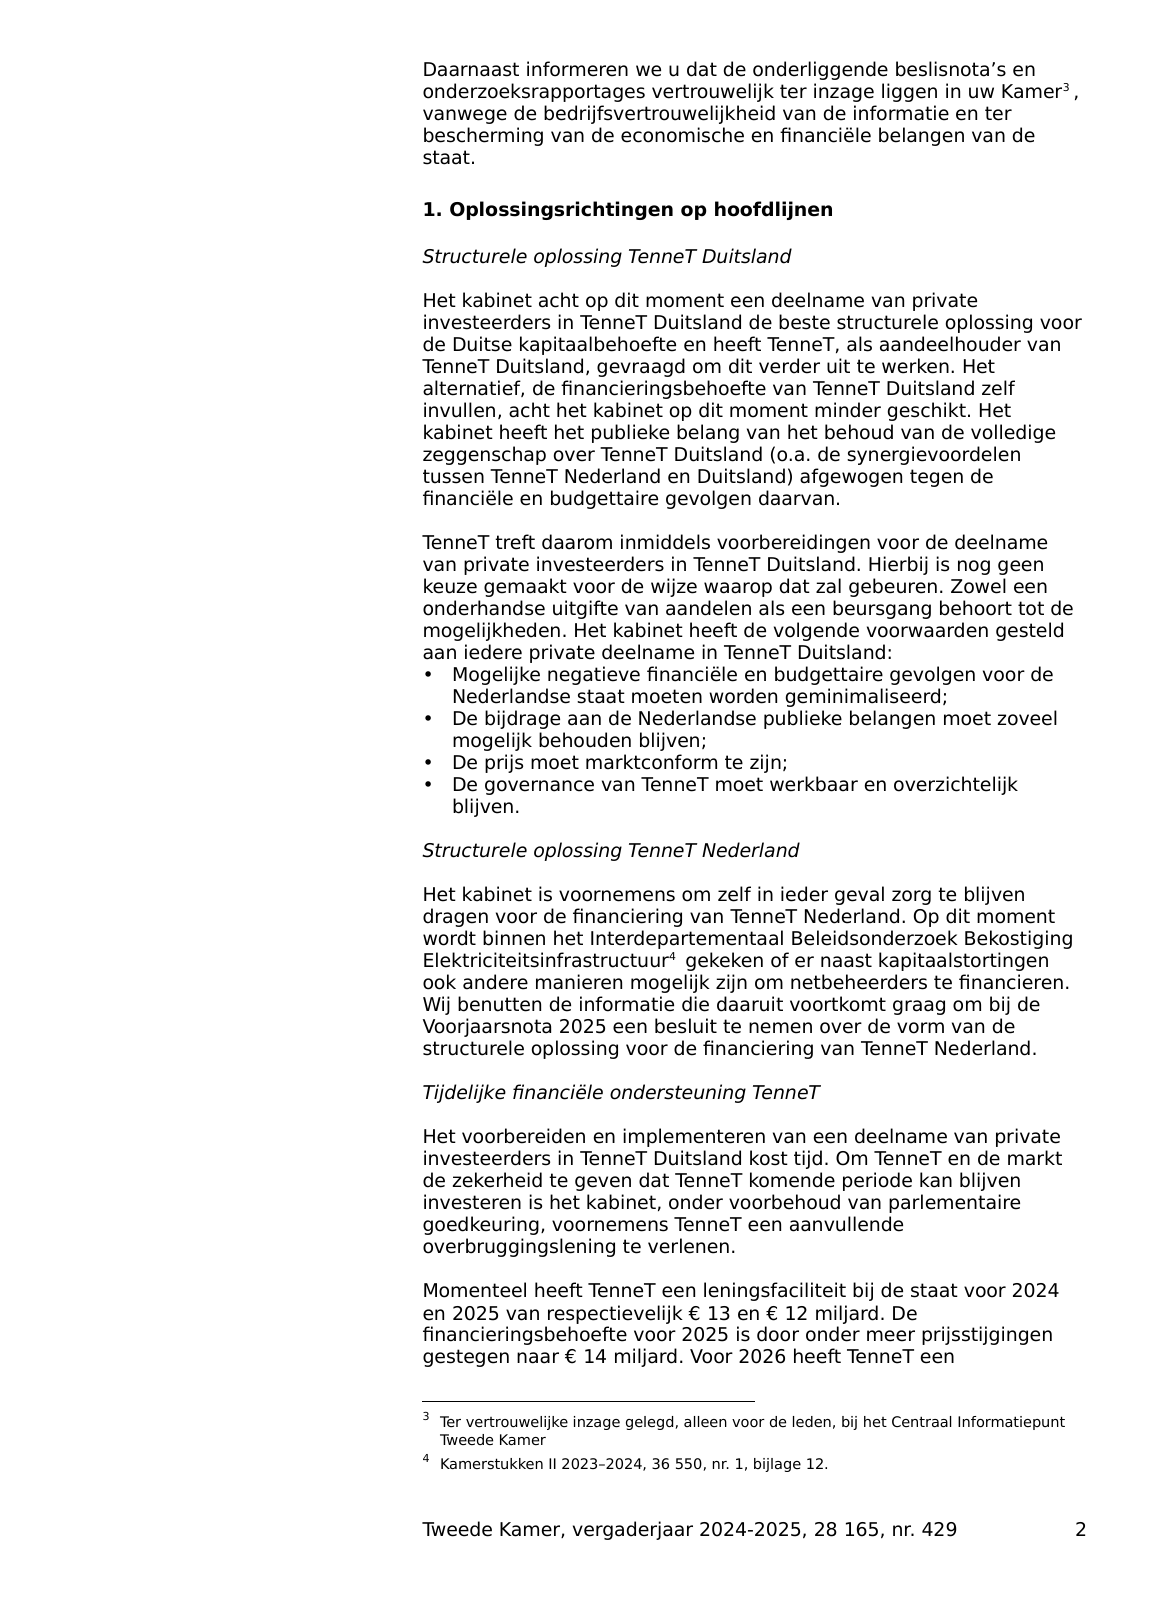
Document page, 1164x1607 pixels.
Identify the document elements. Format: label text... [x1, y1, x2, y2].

subtitle Structurele oplossing TenneT Duitsland [422, 246, 1087, 268]
text Kamerstukken II 2023–2024, 36 550, nr. 1, bijlage 12. [422, 1452, 1087, 1474]
text Het kabinet acht op dit moment een deelname van private investeerders in TenneT Duitsland de beste structurele oplossing voor de Duitse kapitaalbehoefte en heeft TenneT, als aandeelhouder van TenneT Duitsland, gevraagd om dit verder uit te werken. Het alternatief, de financieringsbehoefte van TenneT Duitsland zelf invullen, acht het kabinet op dit moment minder geschikt. Het kabinet heeft het publieke belang van het behoud van de volledige zeggenschap over TenneT Duitsland (o.a. de synergievoordelen tussen TenneT Nederland en Duitsland) afgewogen tegen de financiële en budgettaire gevolgen daarvan. [422, 290, 1087, 510]
text Daarnaast informeren we u dat de onderliggende beslisnota’s en onderzoeksrapportages vertrouwelijk ter inzage liggen in uw Kamer, vanwege de bedrijfsvertrouwelijkheid van de informatie en ter bescherming van de economische en financiële belangen van de staat. [422, 59, 1087, 169]
text TenneT treft daarom inmiddels voorbereidingen voor de deelname van private investeerders in TenneT Duitsland. Hierbij is nog geen keuze gemaakt voor de wijze waarop dat zal gebeuren. Zowel een onderhandse uitgifte van aandelen als een beursgang behoort tot de mogelijkheden. Het kabinet heeft de volgende voorwaarden gesteld aan iedere private deelname in TenneT Duitsland: [422, 532, 1087, 664]
text • De governance van TenneT moet werkbaar en overzichtelijk blijven. [422, 774, 1087, 818]
text • Mogelijke negatieve financiële en budgettaire gevolgen voor de Nederlandse staat moeten worden geminimaliseerd; [422, 664, 1087, 708]
text Het voorbereiden en implementeren van een deelname van private investeerders in TenneT Duitsland kost tijd. Om TenneT en de markt de zekerheid te geven dat TenneT komende periode kan blijven investeren is het kabinet, onder voorbehoud van parlementaire goedkeuring, voornemens TenneT een aanvullende overbruggingslening te verlenen. [422, 1126, 1087, 1258]
subtitle Structurele oplossing TenneT Nederland [422, 840, 1087, 862]
subtitle 1. Oplossingsrichtingen op hoofdlijnen [422, 199, 1087, 221]
text • De prijs moet marktconform te zijn; [422, 752, 1087, 774]
subtitle Tijdelijke financiële ondersteuning TenneT [422, 1082, 1087, 1104]
text Momenteel heeft TenneT een leningsfaciliteit bij de staat voor 2024 en 2025 van respectievelijk € 13 en € 12 miljard. De financieringsbehoefte voor 2025 is door onder meer prijsstijgingen gestegen naar € 14 miljard. Voor 2026 heeft TenneT een [422, 1280, 1087, 1368]
text Het kabinet is voornemens om zelf in ieder geval zorg te blijven dragen voor de financiering van TenneT Nederland. Op dit moment wordt binnen het Interdepartementaal Beleidsonderzoek Bekostiging Elektriciteitsinfrastructuur gekeken of er naast kapitaalstortingen ook andere manieren mogelijk zijn om netbeheerders te financieren. Wij benutten de informatie die daaruit voortkomt graag om bij de Voorjaarsnota 2025 een besluit te nemen over de vorm van de structurele oplossing voor de financiering van TenneT Nederland. [422, 884, 1087, 1060]
text • De bijdrage aan de Nederlandse publieke belangen moet zoveel mogelijk behouden blijven; [422, 708, 1087, 752]
text Ter vertrouwelijke inzage gelegd, alleen voor de leden, bij het Centraal Informatiepunt Tweede Kamer [422, 1410, 1087, 1449]
